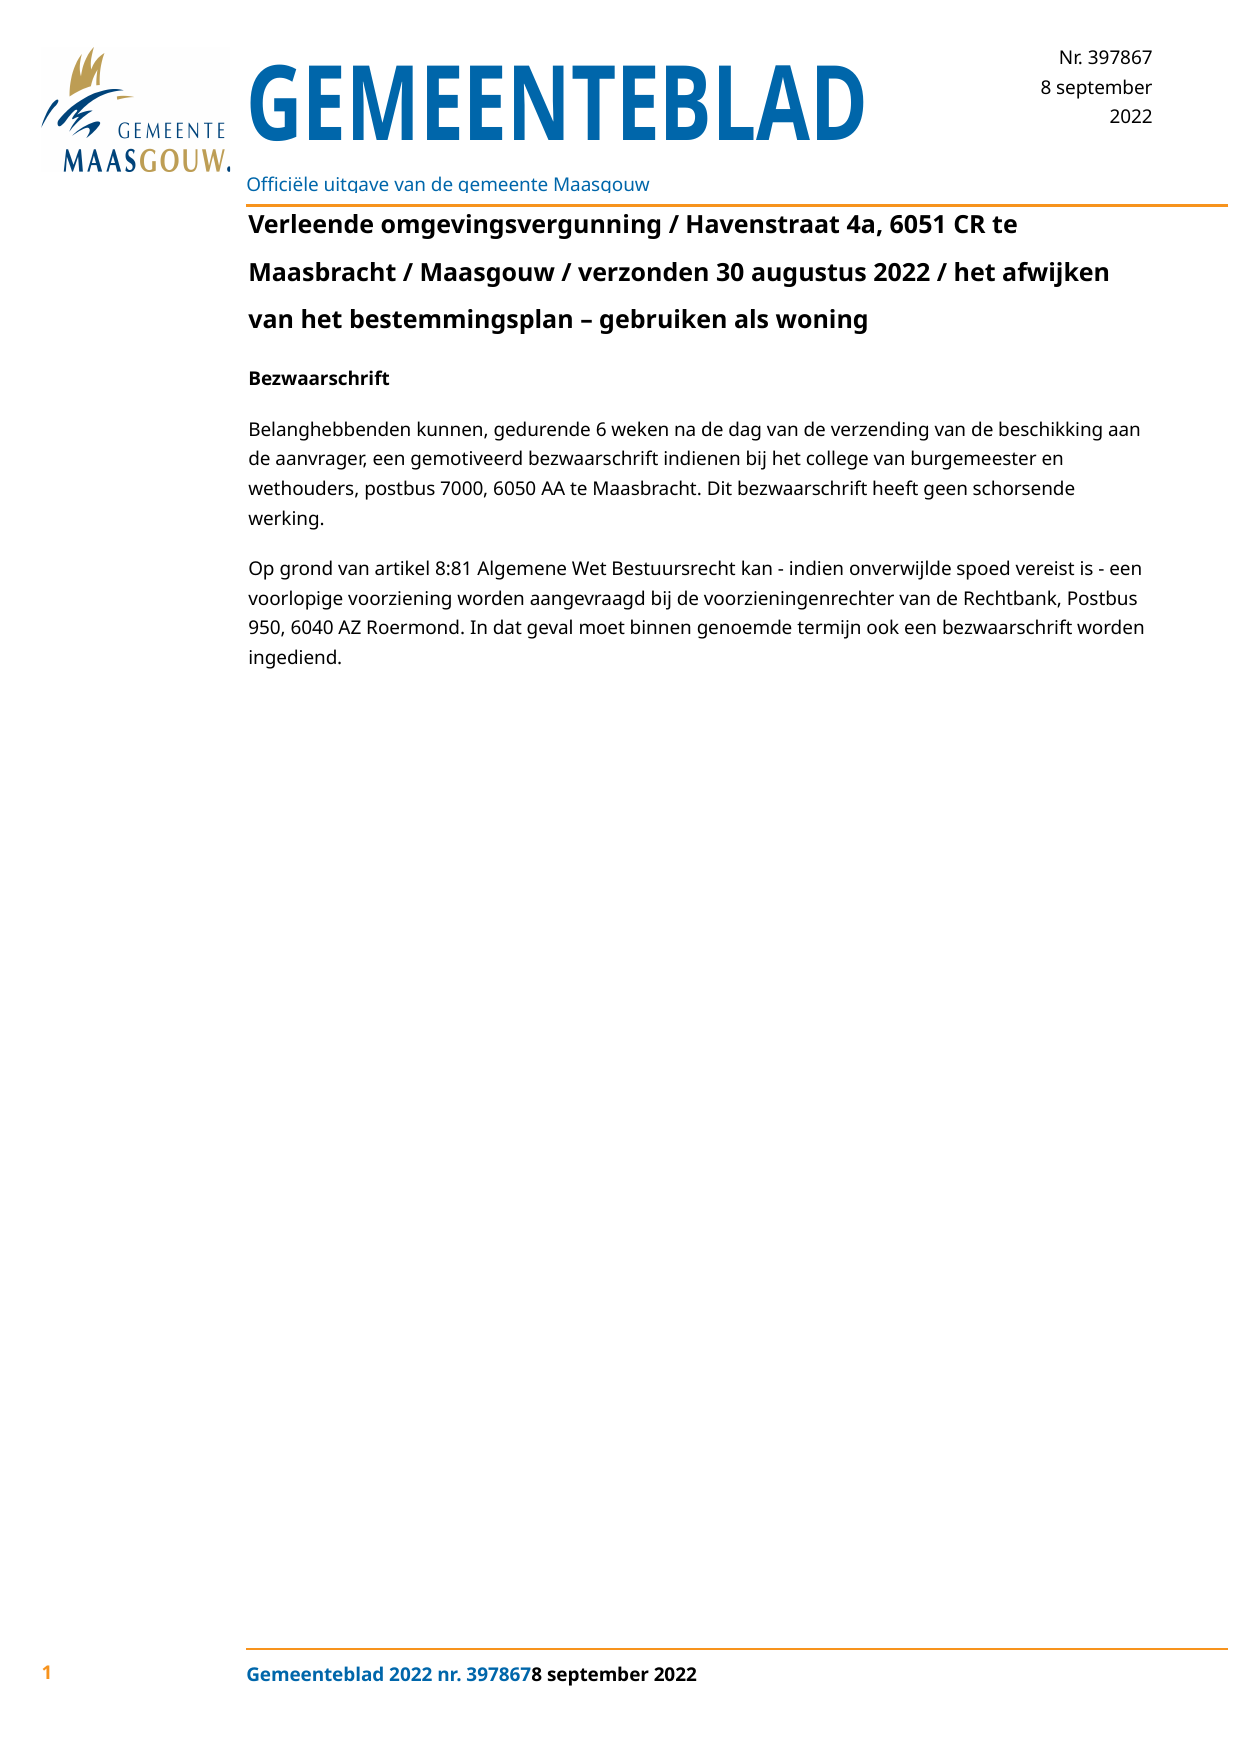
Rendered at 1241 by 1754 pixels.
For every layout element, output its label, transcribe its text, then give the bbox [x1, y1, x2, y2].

text Belanghebbenden kunnen, gedurende 6 weken na de dag van de verzending van de beschikking aan de aanvrager, een gemotiveerd bezwaarschrift indienen bij het college van burgemeester en wethouders, postbus 7000, 6050 AA te Maasbracht. Dit bezwaarschrift heeft geen schorsende werking. [248, 416, 1152, 530]
text Op grond van artikel 8:81 Algemene Wet Bestuursrecht kan - indien onverwijlde spoed vereist is - een voorlopige voorziening worden aangevraagd bij de voorzieningenrechter van de Rechtbank, Postbus 950, 6040 AZ Roermond. In dat geval moet binnen genoemde termijn ook een bezwaarschrift worden ingediend. [248, 555, 1152, 669]
text Bezwaarschrift [248, 366, 1152, 391]
text Verleende omgevingsvergunning / Havenstraat 4a, 6051 CR te Maasbracht / Maasgouw / verzonden 30 augustus 2022 / het afwijken van het bestemmingsplan – gebruiken als woning [248, 207, 1152, 336]
picture [41, 47, 231, 172]
